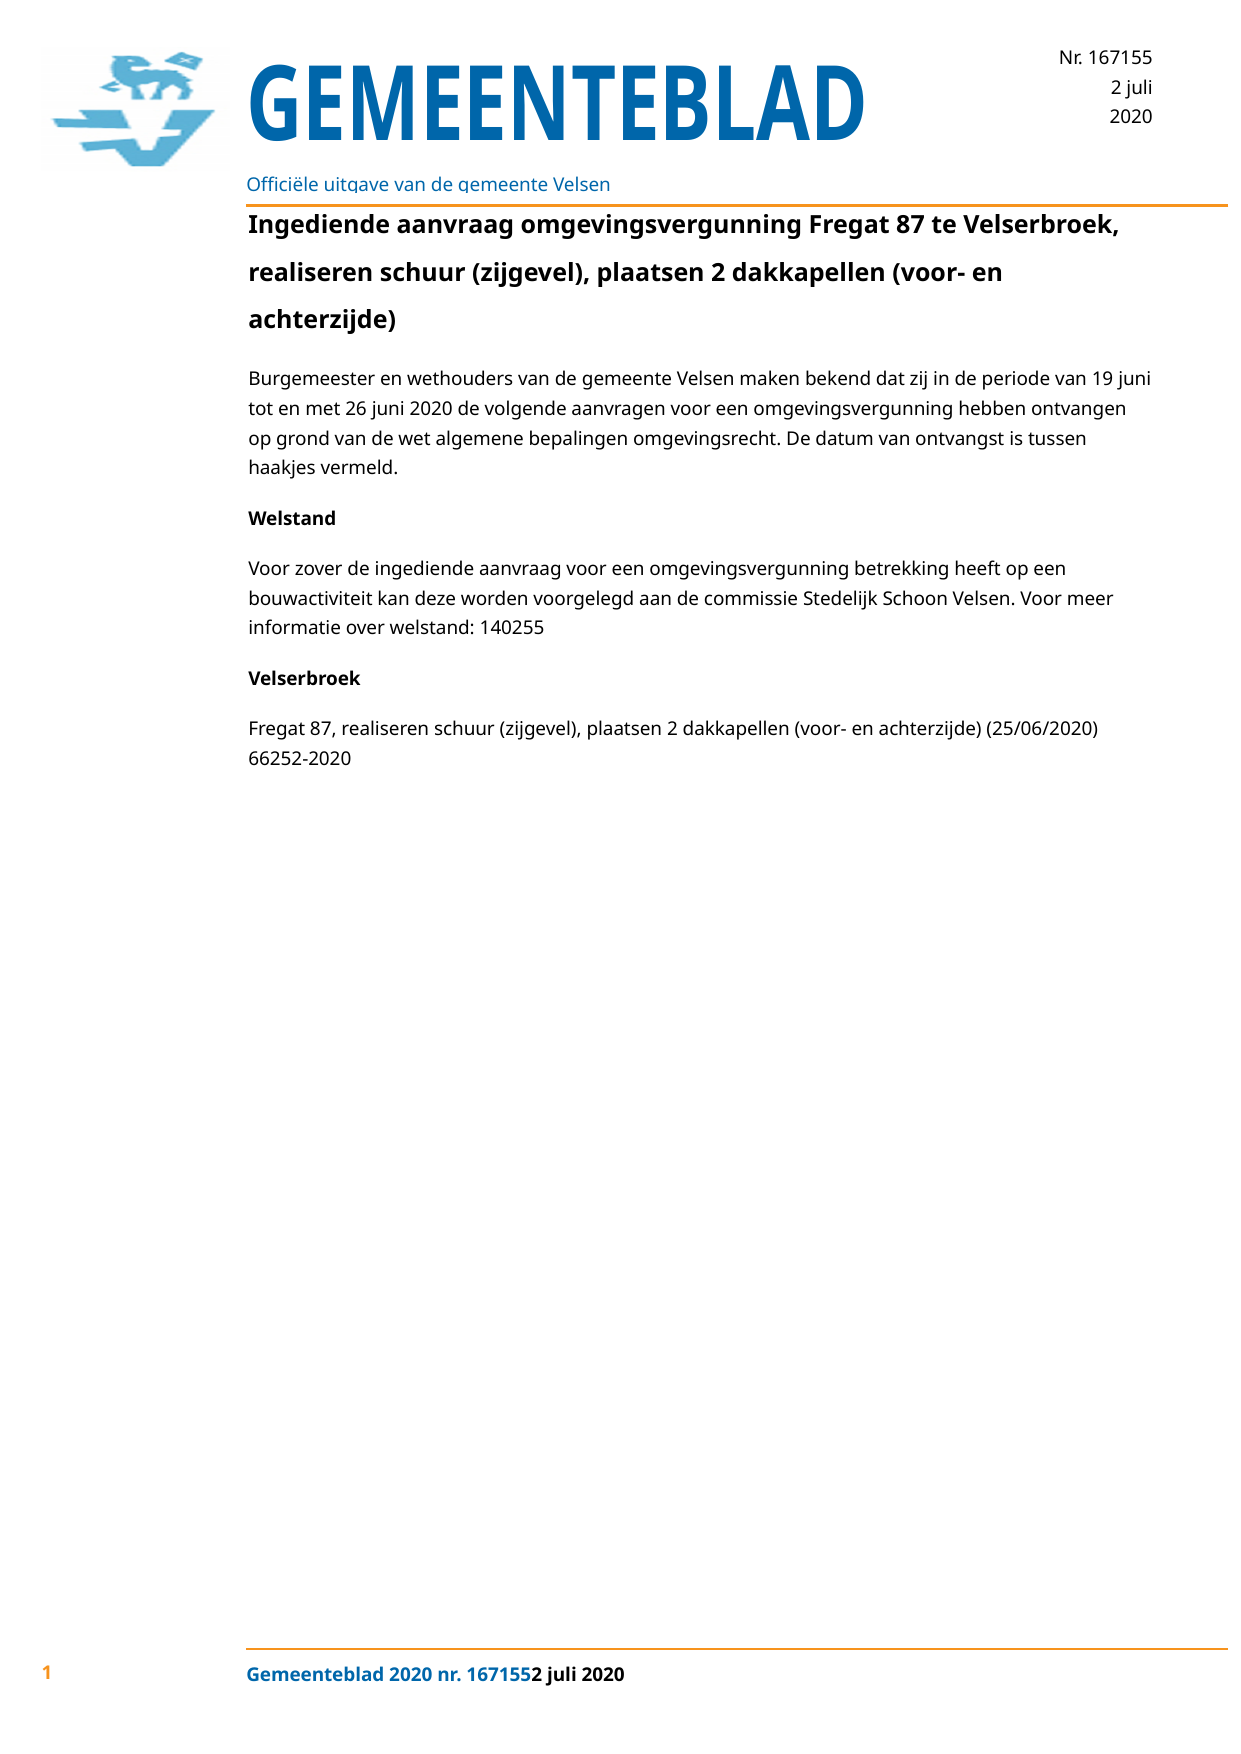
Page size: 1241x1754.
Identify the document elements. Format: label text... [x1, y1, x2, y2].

text Voor zover de ingediende aanvraag voor een omgevingsvergunning betrekking heeft op een bouwactiviteit kan deze worden voorgelegd aan de commissie Stedelijk Schoon Velsen. Voor meer informatie over welstand: 140255 [248, 555, 1152, 640]
text Fregat 87, realiseren schuur (zijgevel), plaatsen 2 dakkapellen (voor- en achterzijde) (25/06/2020) 66252-2020 [248, 715, 1152, 770]
text Velserbroek [248, 665, 1152, 690]
text Welstand [248, 505, 1152, 530]
text Burgemeester en wethouders van de gemeente Velsen maken bekend dat zij in de periode van 19 juni tot en met 26 juni 2020 de volgende aanvragen voor een omgevingsvergunning hebben ontvangen op grond van de wet algemene bepalingen omgevingsrecht. De datum van ontvangst is tussen haakjes vermeld. [248, 366, 1152, 480]
picture [41, 47, 231, 172]
text Ingediende aanvraag omgevingsvergunning Fregat 87 te Velserbroek, realiseren schuur (zijgevel), plaatsen 2 dakkapellen (voor- en achterzijde) [248, 207, 1152, 336]
